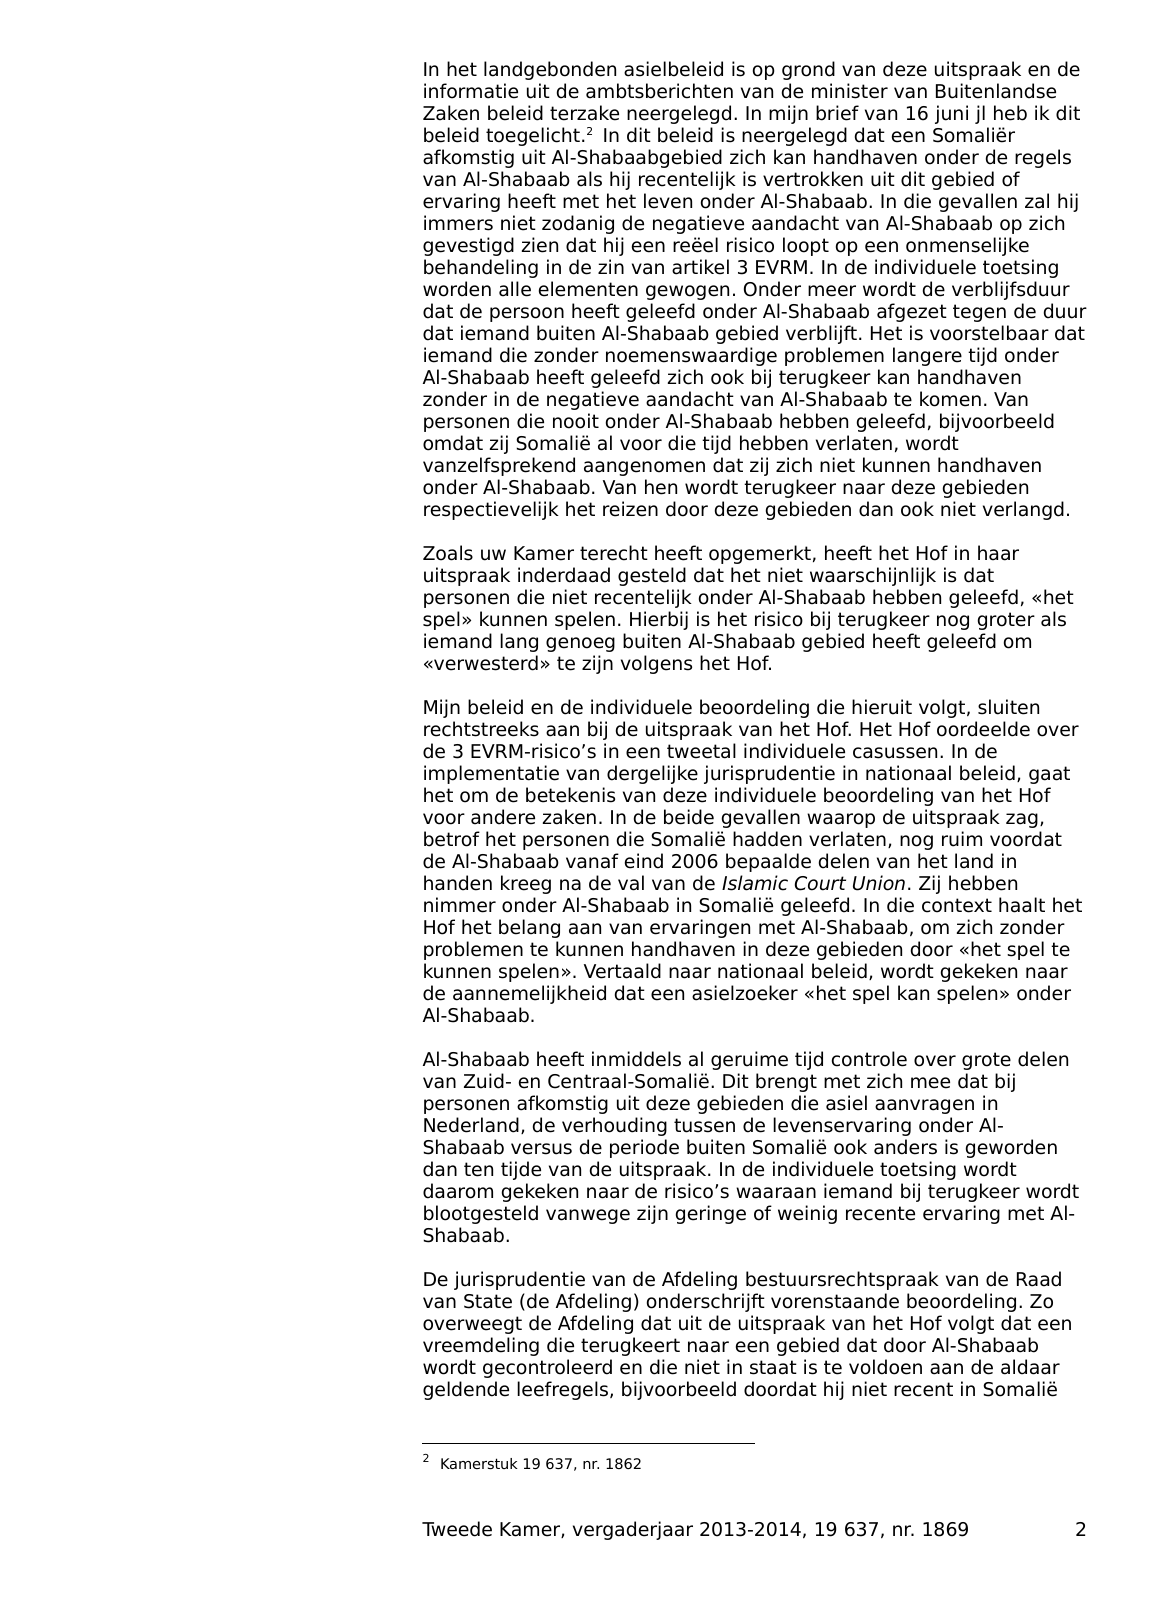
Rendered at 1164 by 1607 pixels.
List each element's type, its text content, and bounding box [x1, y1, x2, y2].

text Al-Shabaab heeft inmiddels al geruime tijd controle over grote delen van Zuid- en Centraal-Somalië. Dit brengt met zich mee dat bij personen afkomstig uit deze gebieden die asiel aanvragen in Nederland, de verhouding tussen de levenservaring onder Al-Shabaab versus de periode buiten Somalië ook anders is geworden dan ten tijde van de uitspraak. In de individuele toetsing wordt daarom gekeken naar de risico’s waaraan iemand bij terugkeer wordt blootgesteld vanwege zijn geringe of weinig recente ervaring met Al-Shabaab. [422, 1049, 1087, 1247]
text Kamerstuk 19 637, nr. 1862 [422, 1452, 1087, 1474]
text Mijn beleid en de individuele beoordeling die hieruit volgt, sluiten rechtstreeks aan bij de uitspraak van het Hof. Het Hof oordeelde over de 3 EVRM-risico’s in een tweetal individuele casussen. In de implementatie van dergelijke jurisprudentie in nationaal beleid, gaat het om de betekenis van deze individuele beoordeling van het Hof voor andere zaken. In de beide gevallen waarop de uitspraak zag, betrof het personen die Somalië hadden verlaten, nog ruim voordat de Al-Shabaab vanaf eind 2006 bepaalde delen van het land in handen kreeg na de val van de Islamic Court Union. Zij hebben nimmer onder Al-Shabaab in Somalië geleefd. In die context haalt het Hof het belang aan van ervaringen met Al-Shabaab, om zich zonder problemen te kunnen handhaven in deze gebieden door «het spel te kunnen spelen». Vertaald naar nationaal beleid, wordt gekeken naar de aannemelijkheid dat een asielzoeker «het spel kan spelen» onder Al-Shabaab. [422, 697, 1087, 1027]
text In het landgebonden asielbeleid is op grond van deze uitspraak en de informatie uit de ambtsberichten van de minister van Buitenlandse Zaken beleid terzake neergelegd. In mijn brief van 16 juni jl heb ik dit beleid toegelicht. In dit beleid is neergelegd dat een Somaliër afkomstig uit Al-Shabaabgebied zich kan handhaven onder de regels van Al-Shabaab als hij recentelijk is vertrokken uit dit gebied of ervaring heeft met het leven onder Al-Shabaab. In die gevallen zal hij immers niet zodanig de negatieve aandacht van Al-Shabaab op zich gevestigd zien dat hij een reëel risico loopt op een onmenselijke behandeling in de zin van artikel 3 EVRM. In de individuele toetsing worden alle elementen gewogen. Onder meer wordt de verblijfsduur dat de persoon heeft geleefd onder Al-Shabaab afgezet tegen de duur dat iemand buiten Al-Shabaab gebied verblijft. Het is voorstelbaar dat iemand die zonder noemenswaardige problemen langere tijd onder Al-Shabaab heeft geleefd zich ook bij terugkeer kan handhaven zonder in de negatieve aandacht van Al-Shabaab te komen. Van personen die nooit onder Al-Shabaab hebben geleefd, bijvoorbeeld omdat zij Somalië al voor die tijd hebben verlaten, wordt vanzelfsprekend aangenomen dat zij zich niet kunnen handhaven onder Al-Shabaab. Van hen wordt terugkeer naar deze gebieden respectievelijk het reizen door deze gebieden dan ook niet verlangd. [422, 59, 1087, 521]
text De jurisprudentie van de Afdeling bestuursrechtspraak van de Raad van State (de Afdeling) onderschrijft vorenstaande beoordeling. Zo overweegt de Afdeling dat uit de uitspraak van het Hof volgt dat een vreemdeling die terugkeert naar een gebied dat door Al-Shabaab wordt gecontroleerd en die niet in staat is te voldoen aan de aldaar geldende leefregels, bijvoorbeeld doordat hij niet recent in Somalië [422, 1269, 1087, 1401]
text Zoals uw Kamer terecht heeft opgemerkt, heeft het Hof in haar uitspraak inderdaad gesteld dat het niet waarschijnlijk is dat personen die niet recentelijk onder Al-Shabaab hebben geleefd, «het spel» kunnen spelen. Hierbij is het risico bij terugkeer nog groter als iemand lang genoeg buiten Al-Shabaab gebied heeft geleefd om «verwesterd» te zijn volgens het Hof. [422, 543, 1087, 675]
